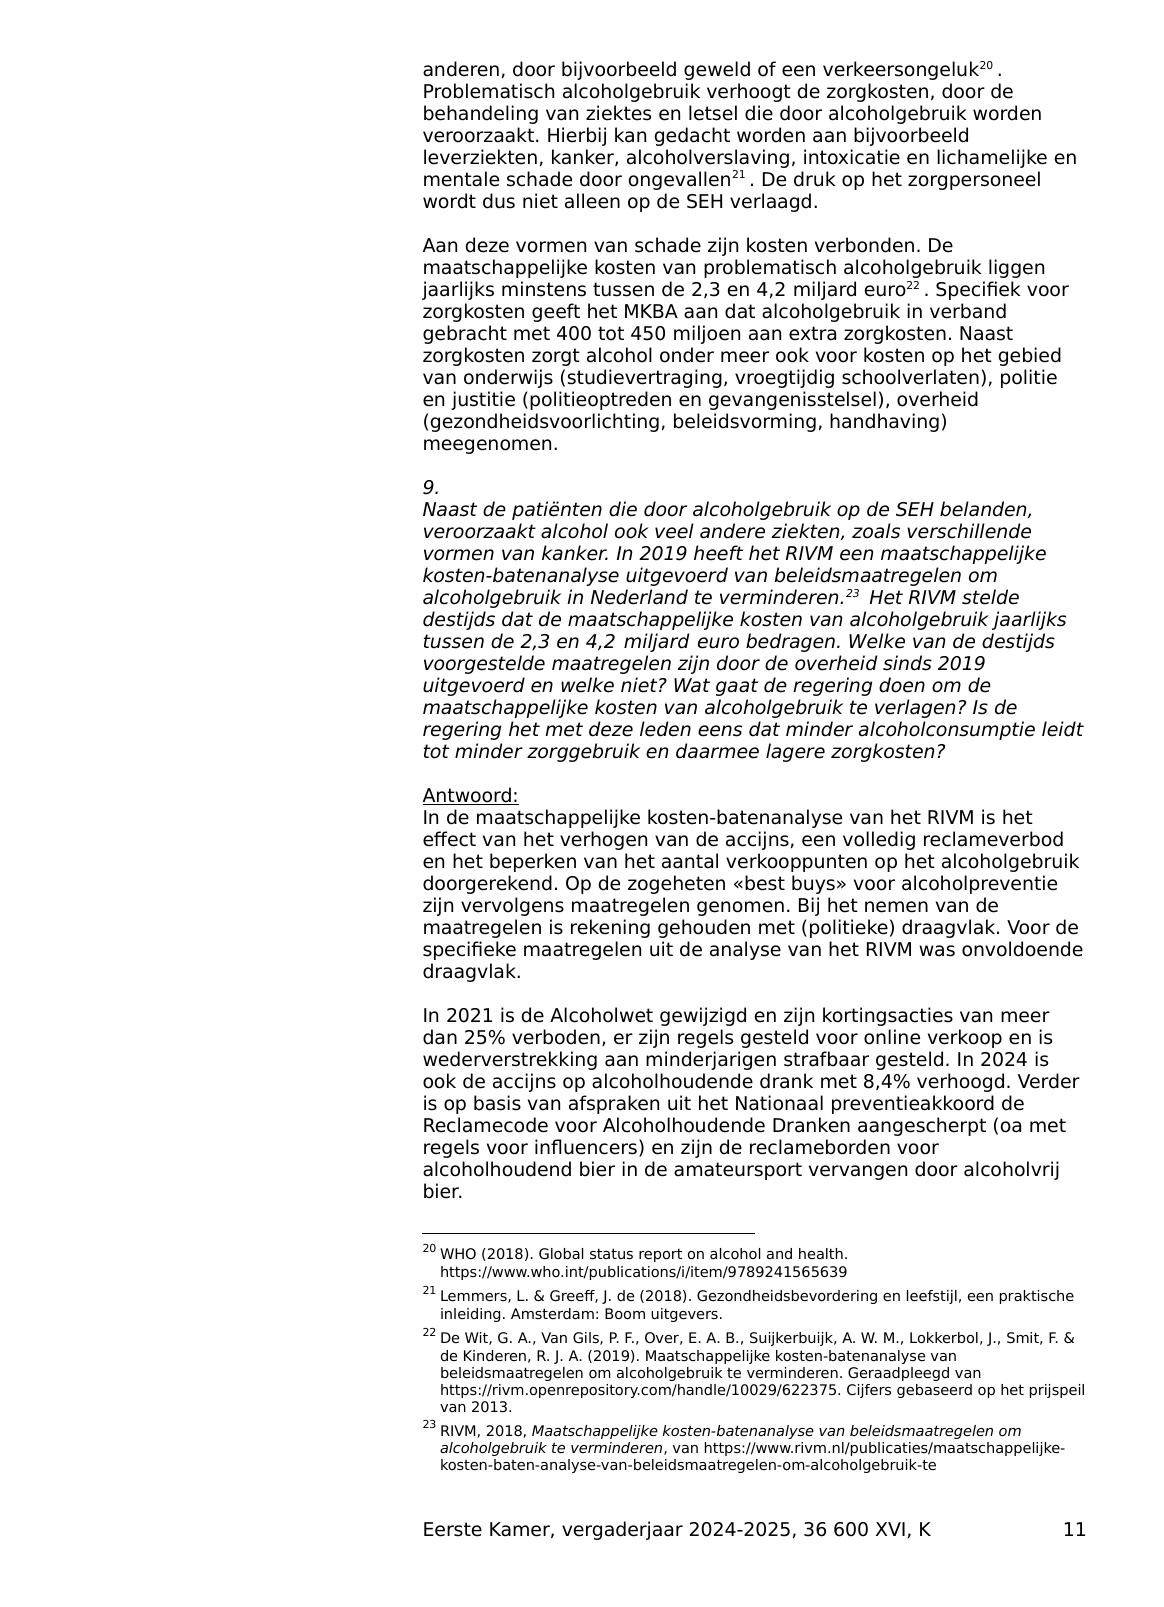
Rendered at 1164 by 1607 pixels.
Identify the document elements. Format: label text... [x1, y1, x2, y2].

text WHO (2018). Global status report on alcohol and health. https://www.who.int/publications/i/item/9789241565639 [422, 1242, 1087, 1281]
text In de maatschappelijke kosten-batenanalyse van het RIVM is het effect van het verhogen van de accijns, een volledig reclameverbod en het beperken van het aantal verkooppunten op het alcoholgebruik doorgerekend. Op de zogeheten «best buys» voor alcoholpreventie zijn vervolgens maatregelen genomen. Bij het nemen van de maatregelen is rekening gehouden met (politieke) draagvlak. Voor de specifieke maatregelen uit de analyse van het RIVM was onvoldoende draagvlak. [422, 807, 1087, 983]
text Antwoord: [422, 785, 1087, 807]
text Naast de patiënten die door alcoholgebruik op de SEH belanden, veroorzaakt alcohol ook veel andere ziekten, zoals verschillende vormen van kanker. In 2019 heeft het RIVM een maatschappelijke kosten-batenanalyse uitgevoerd van beleidsmaatregelen om alcoholgebruik in Nederland te verminderen. Het RIVM stelde destijds dat de maatschappelijke kosten van alcoholgebruik jaarlijks tussen de 2,3 en 4,2 miljard euro bedragen. Welke van de destijds voorgestelde maatregelen zijn door de overheid sinds 2019 uitgevoerd en welke niet? Wat gaat de regering doen om de maatschappelijke kosten van alcoholgebruik te verlagen? Is de regering het met deze leden eens dat minder alcoholconsumptie leidt tot minder zorggebruik en daarmee lagere zorgkosten? [422, 499, 1087, 763]
text anderen, door bijvoorbeeld geweld of een verkeersongeluk. Problematisch alcoholgebruik verhoogt de zorgkosten, door de behandeling van ziektes en letsel die door alcoholgebruik worden veroorzaakt. Hierbij kan gedacht worden aan bijvoorbeeld leverziekten, kanker, alcoholverslaving, intoxicatie en lichamelijke en mentale schade door ongevallen. De druk op het zorgpersoneel wordt dus niet alleen op de SEH verlaagd. [422, 59, 1087, 213]
text 9. [422, 477, 1087, 499]
text In 2021 is de Alcoholwet gewijzigd en zijn kortingsacties van meer dan 25% verboden, er zijn regels gesteld voor online verkoop en is wederverstrekking aan minderjarigen strafbaar gesteld. In 2024 is ook de accijns op alcoholhoudende drank met 8,4% verhoogd. Verder is op basis van afspraken uit het Nationaal preventieakkoord de Reclamecode voor Alcoholhoudende Dranken aangescherpt (oa met regels voor influencers) en zijn de reclameborden voor alcoholhoudend bier in de amateursport vervangen door alcoholvrij bier. [422, 1005, 1087, 1203]
text RIVM, 2018, Maatschappelijke kosten-batenanalyse van beleidsmaatregelen om alcoholgebruik te verminderen, van https://www.rivm.nl/publicaties/maatschappelijke-kosten-baten-analyse-van-beleidsmaatregelen-om-alcoholgebruik-te [422, 1418, 1087, 1474]
text Lemmers, L. & Greeff, J. de (2018). Gezondheidsbevordering en leefstijl, een praktische inleiding. Amsterdam: Boom uitgevers. [422, 1284, 1087, 1323]
text De Wit, G. A., Van Gils, P. F., Over, E. A. B., Suijkerbuijk, A. W. M., Lokkerbol, J., Smit, F. & de Kinderen, R. J. A. (2019). Maatschappelijke kosten-batenanalyse van beleidsmaatregelen om alcoholgebruik te verminderen. Geraadpleegd van https://rivm.openrepository.com/handle/10029/622375. Cijfers gebaseerd op het prijspeil van 2013. [422, 1326, 1087, 1416]
text Aan deze vormen van schade zijn kosten verbonden. De maatschappelijke kosten van problematisch alcoholgebruik liggen jaarlijks minstens tussen de 2,3 en 4,2 miljard euro. Specifiek voor zorgkosten geeft het MKBA aan dat alcoholgebruik in verband gebracht met 400 tot 450 miljoen aan extra zorgkosten. Naast zorgkosten zorgt alcohol onder meer ook voor kosten op het gebied van onderwijs (studievertraging, vroegtijdig schoolverlaten), politie en justitie (politieoptreden en gevangenisstelsel), overheid (gezondheidsvoorlichting, beleidsvorming, handhaving) meegenomen. [422, 235, 1087, 455]
